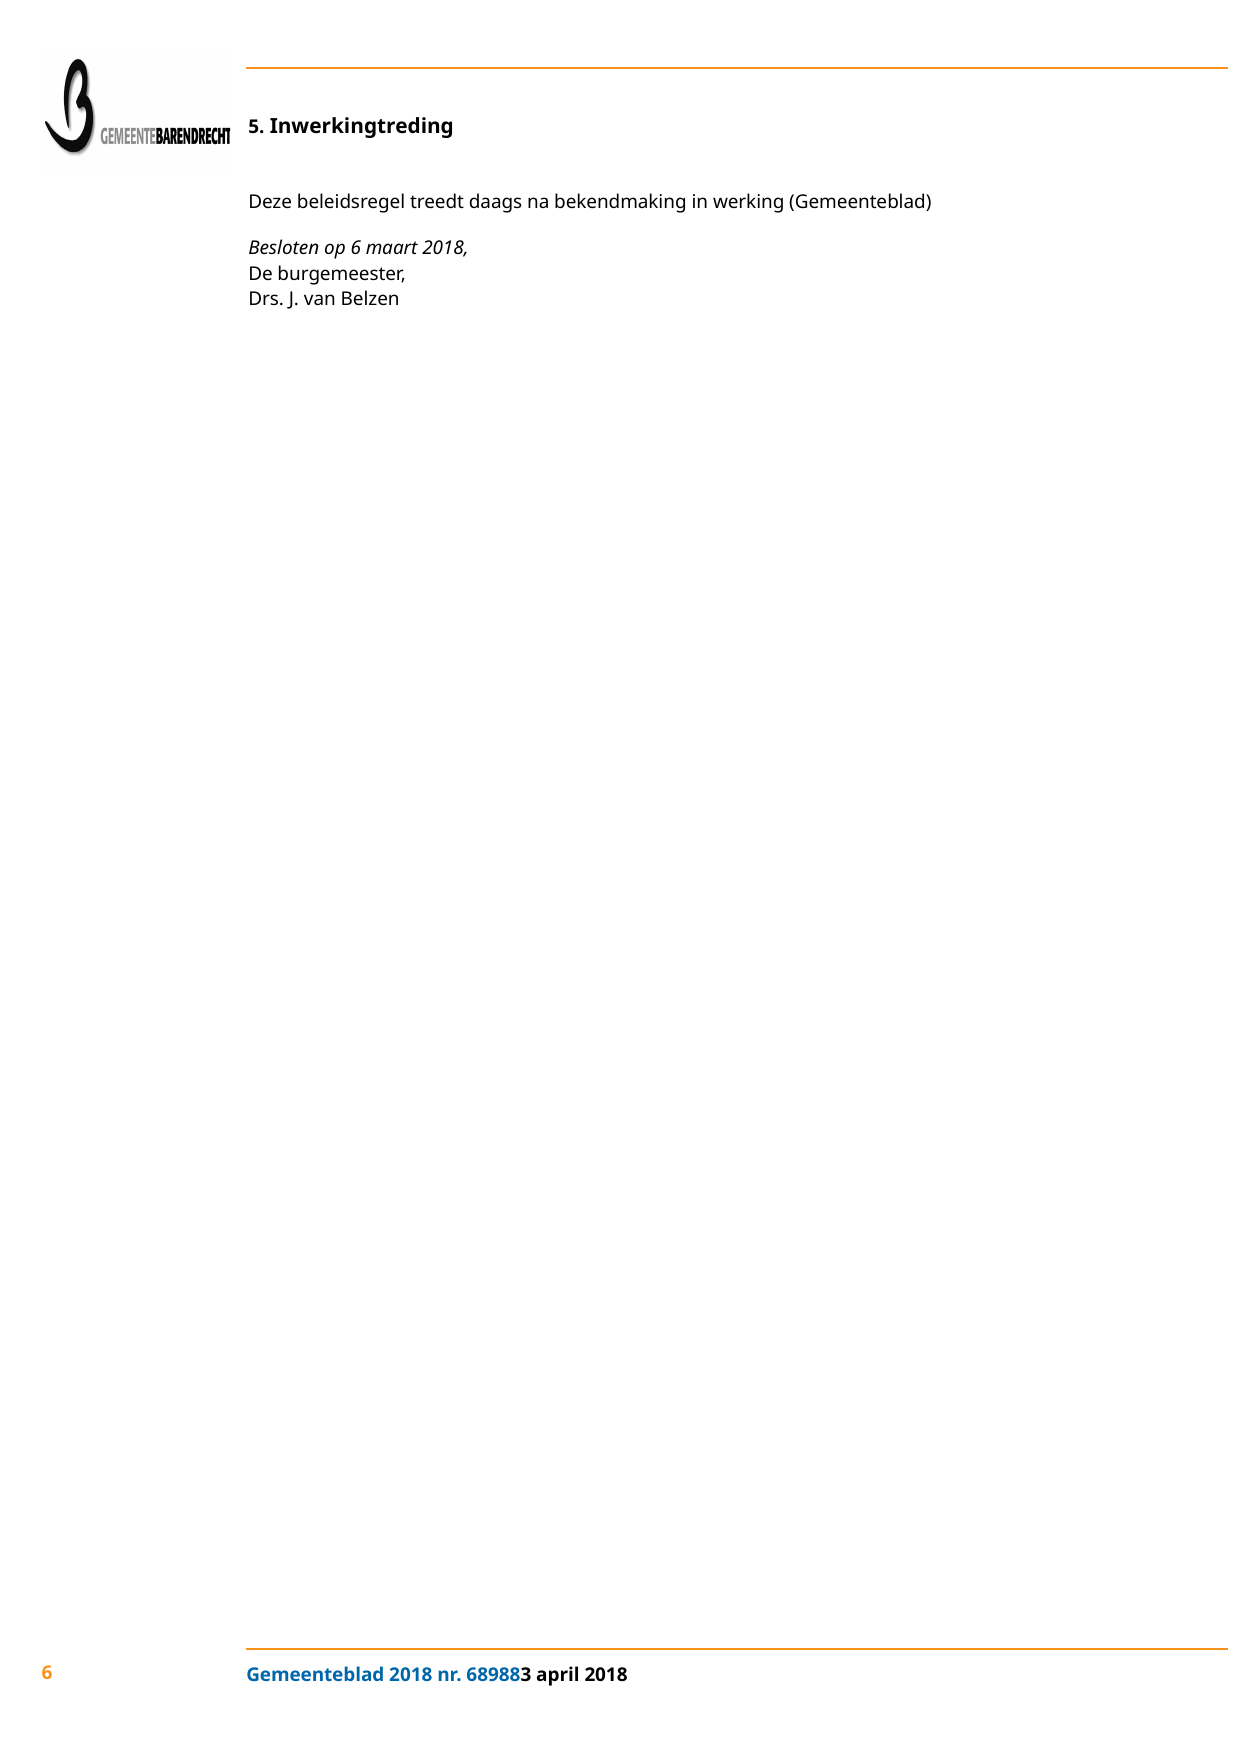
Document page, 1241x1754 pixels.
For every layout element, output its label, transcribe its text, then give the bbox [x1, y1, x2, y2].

text Deze beleidsregel treedt daags na bekendmaking in werking (Gemeenteblad) [248, 188, 1152, 214]
text 5. Inwerkingtreding [248, 111, 1152, 139]
text Besloten op 6 maart 2018, [248, 234, 1152, 260]
text Drs. J. van Belzen [248, 286, 1152, 311]
picture [41, 47, 231, 172]
text De burgemeester, [248, 260, 1152, 286]
